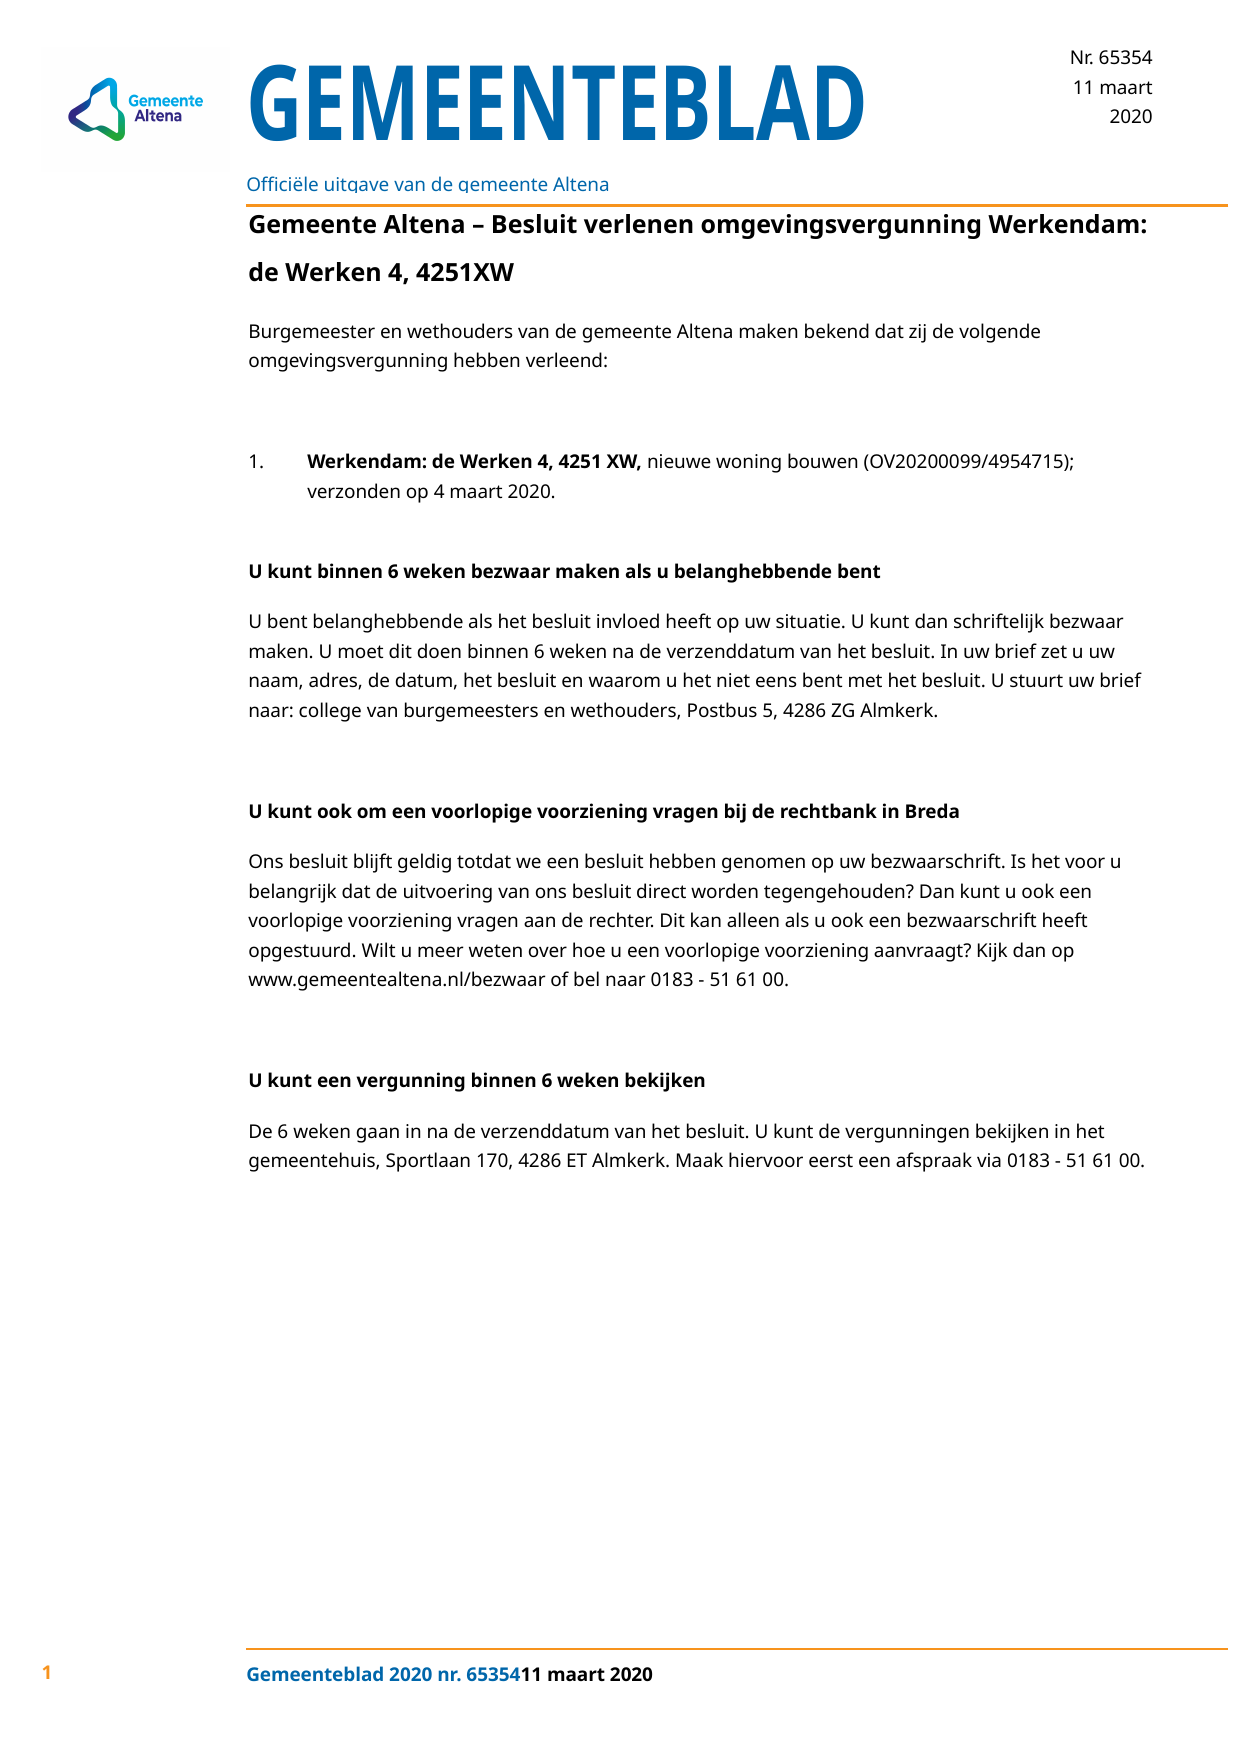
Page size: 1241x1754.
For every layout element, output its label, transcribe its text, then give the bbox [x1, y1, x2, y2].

text Ons besluit blijft geldig totdat we een besluit hebben genomen op uw bezwaarschrift. Is het voor u belangrijk dat de uitvoering van ons besluit direct worden tegengehouden? Dan kunt u ook een voorlopige voorziening vragen aan de rechter. Dit kan alleen als u ook een bezwaarschrift heeft opgestuurd. Wilt u meer weten over hoe u een voorlopige voorziening aanvraagt? Kijk dan op www.gemeentealtena.nl/bezwaar of bel naar 0183 - 51 61 00. [248, 848, 1152, 992]
text U bent belanghebbende als het besluit invloed heeft op uw situatie. U kunt dan schriftelijk bezwaar maken. U moet dit doen binnen 6 weken na de verzenddatum van het besluit. In uw brief zet u uw naam, adres, de datum, het besluit en waarom u het niet eens bent met het besluit. U stuurt uw brief naar: college van burgemeesters en wethouders, Postbus 5, 4286 ZG Almkerk. [248, 608, 1152, 723]
text Gemeente Altena – Besluit verlenen omgevingsvergunning Werkendam: de Werken 4, 4251XW [248, 207, 1152, 288]
text U kunt ook om een voorlopige voorziening vragen bij de rechtbank in Breda [248, 798, 1152, 824]
text U kunt binnen 6 weken bezwaar maken als u belanghebbende bent [248, 558, 1152, 584]
list Werkendam: de Werken 4, 4251 XW, nieuwe woning bouwen (OV20200099/4954715); verzonden op 4 maart 2020. [248, 448, 1152, 504]
picture [41, 47, 231, 172]
text Burgemeester en wethouders van de gemeente Altena maken bekend dat zij de volgende omgevingsvergunning hebben verleend: [248, 318, 1152, 373]
text U kunt een vergunning binnen 6 weken bekijken [248, 1067, 1152, 1093]
text De 6 weken gaan in na de verzenddatum van het besluit. U kunt de vergunningen bekijken in het gemeentehuis, Sportlaan 170, 4286 ET Almkerk. Maak hiervoor eerst een afspraak via 0183 - 51 61 00. [248, 1118, 1152, 1173]
